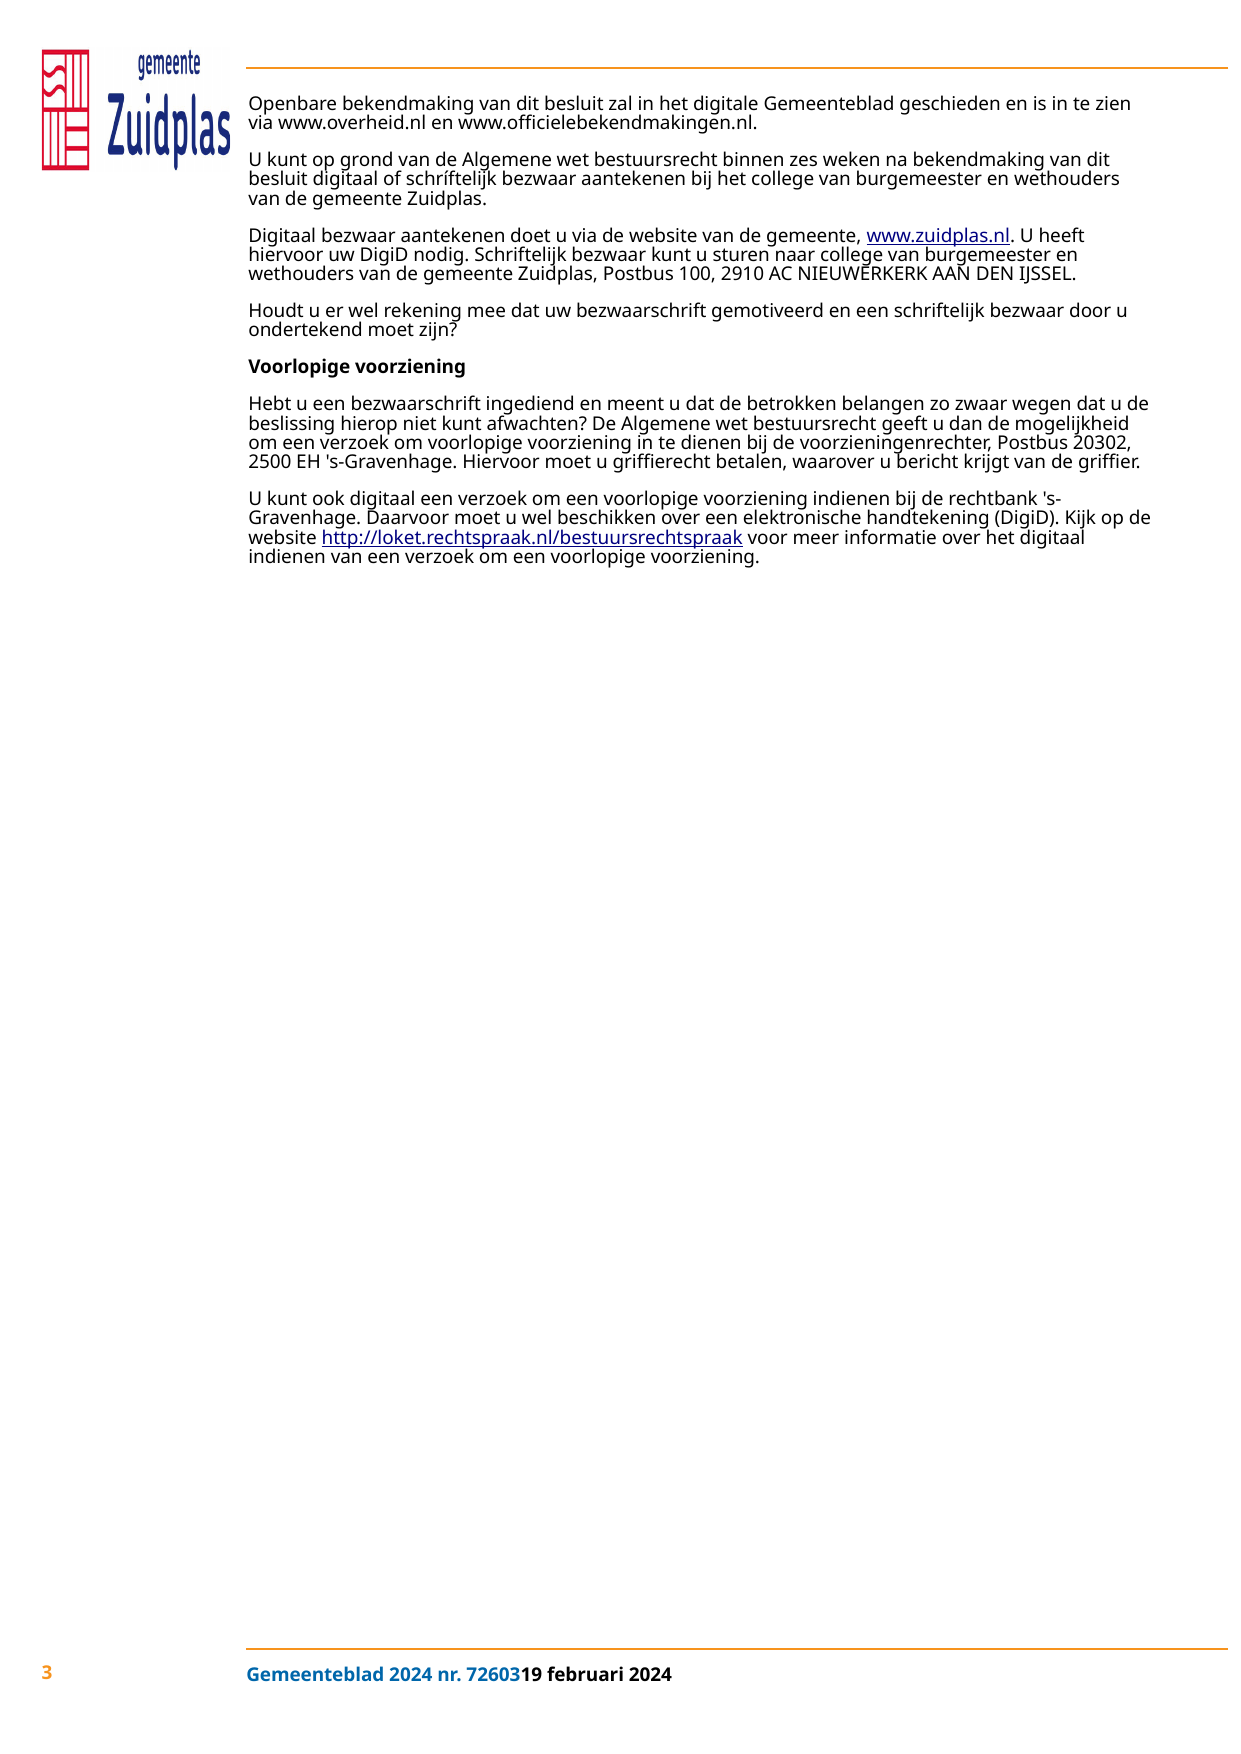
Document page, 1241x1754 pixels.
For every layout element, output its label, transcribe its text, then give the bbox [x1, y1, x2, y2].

text U kunt ook digitaal een verzoek om een voorlopige voorziening indienen bij de rechtbank 's-Gravenhage. Daarvoor moet u wel beschikken over een elektronische handtekening (DigiD). Kijk op de website http://loket.rechtspraak.nl/bestuursrechtspraak voor meer informatie over het digitaal indienen van een verzoek om een voorlopige voorziening. [248, 490, 1152, 567]
text Houdt u er wel rekening mee dat uw bezwaarschrift gemotiveerd en een schriftelijk bezwaar door u ondertekend moet zijn? [248, 302, 1152, 341]
text Hebt u een bezwaarschrift ingediend en meent u dat de betrokken belangen zo zwaar wegen dat u de beslissing hierop niet kunt afwachten? De Algemene wet bestuursrecht geeft u dan de mogelijkheid om een verzoek om voorlopige voorziening in te dienen bij de voorzieningenrechter, Postbus 20302, 2500 EH 's-Gravenhage. Hiervoor moet u griffierecht betalen, waarover u bericht krijgt van de griffier. [248, 395, 1152, 472]
text Digitaal bezwaar aantekenen doet u via de website van de gemeente, www.zuidplas.nl. U heeft hiervoor uw DigiD nodig. Schriftelijk bezwaar kunt u sturen naar college van burgemeester en wethouders van de gemeente Zuidplas, Postbus 100, 2910 AC NIEUWERKERK AAN DEN IJSSEL. [248, 227, 1152, 284]
text U kunt op grond van de Algemene wet bestuursrecht binnen zes weken na bekendmaking van dit besluit digitaal of schríftelijk bezwaar aantekenen bij het college van burgemeester en wethouders van de gemeente Zuidplas. [248, 151, 1152, 209]
picture [41, 47, 231, 172]
text Openbare bekendmaking van dit besluit zal in het digitale Gemeenteblad geschieden en is in te zien via www.overheid.nl en www.officielebekendmakingen.nl. [248, 95, 1152, 133]
text Voorlopige voorziening [248, 358, 1152, 378]
